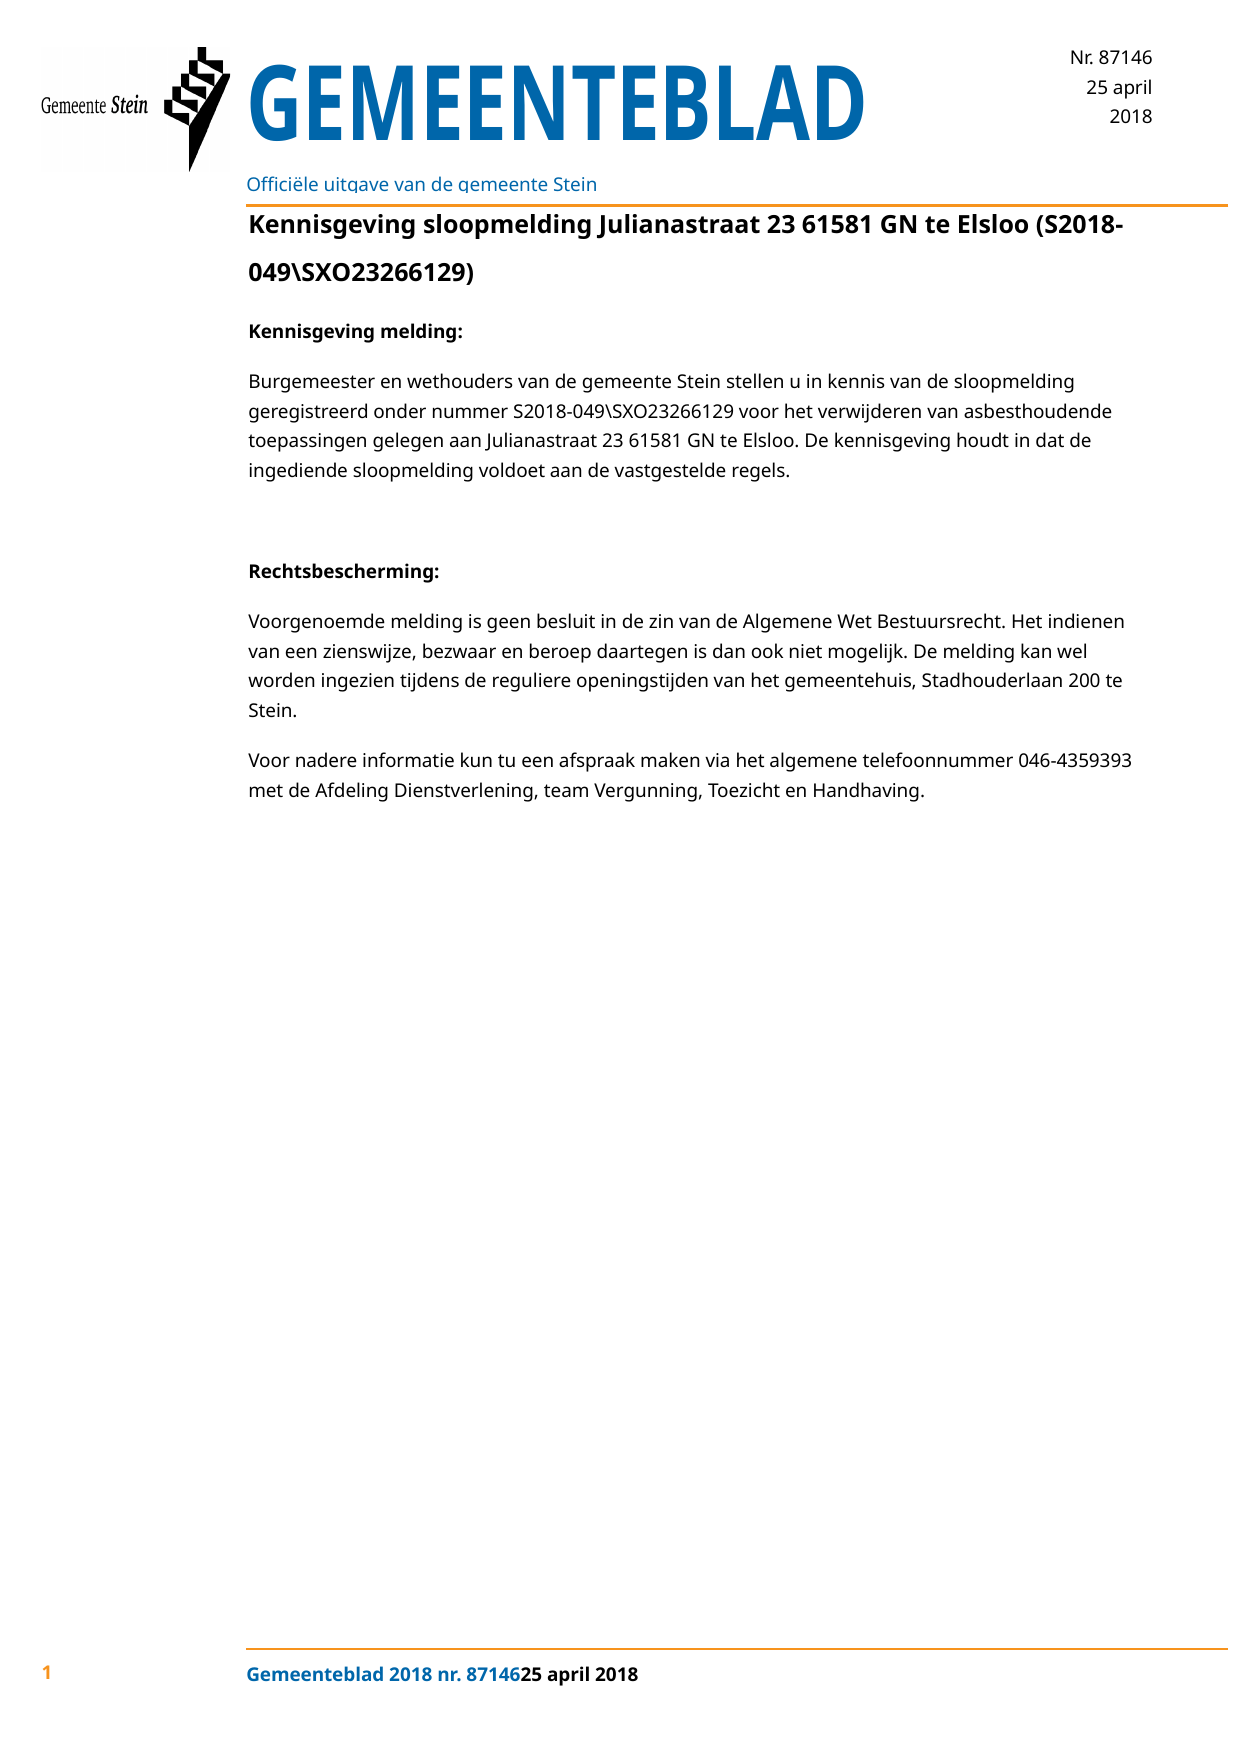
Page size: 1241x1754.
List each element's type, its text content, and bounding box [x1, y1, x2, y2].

picture [41, 47, 231, 172]
text Burgemeester en wethouders van de gemeente Stein stellen u in kennis van de sloopmelding geregistreerd onder nummer S2018-049\SXO23266129 voor het verwijderen van asbesthoudende toepassingen gelegen aan Julianastraat 23 61581 GN te Elsloo. De kennisgeving houdt in dat de ingediende sloopmelding voldoet aan de vastgestelde regels. [248, 368, 1152, 483]
text Voorgenoemde melding is geen besluit in de zin van de Algemene Wet Bestuursrecht. Het indienen van een zienswijze, bezwaar en beroep daartegen is dan ook niet mogelijk. De melding kan wel worden ingezien tijdens de reguliere openingstijden van het gemeentehuis, Stadhouderlaan 200 te Stein. [248, 608, 1152, 723]
text Kennisgeving sloopmelding Julianastraat 23 61581 GN te Elsloo (S2018-049\SXO23266129) [248, 207, 1152, 288]
text Kennisgeving melding: [248, 318, 1152, 344]
text Rechtsbescherming: [248, 558, 1152, 584]
text Voor nadere informatie kun tu een afspraak maken via het algemene telefoonnummer 046-4359393 met de Afdeling Dienstverlening, team Vergunning, Toezicht en Handhaving. [248, 747, 1152, 803]
